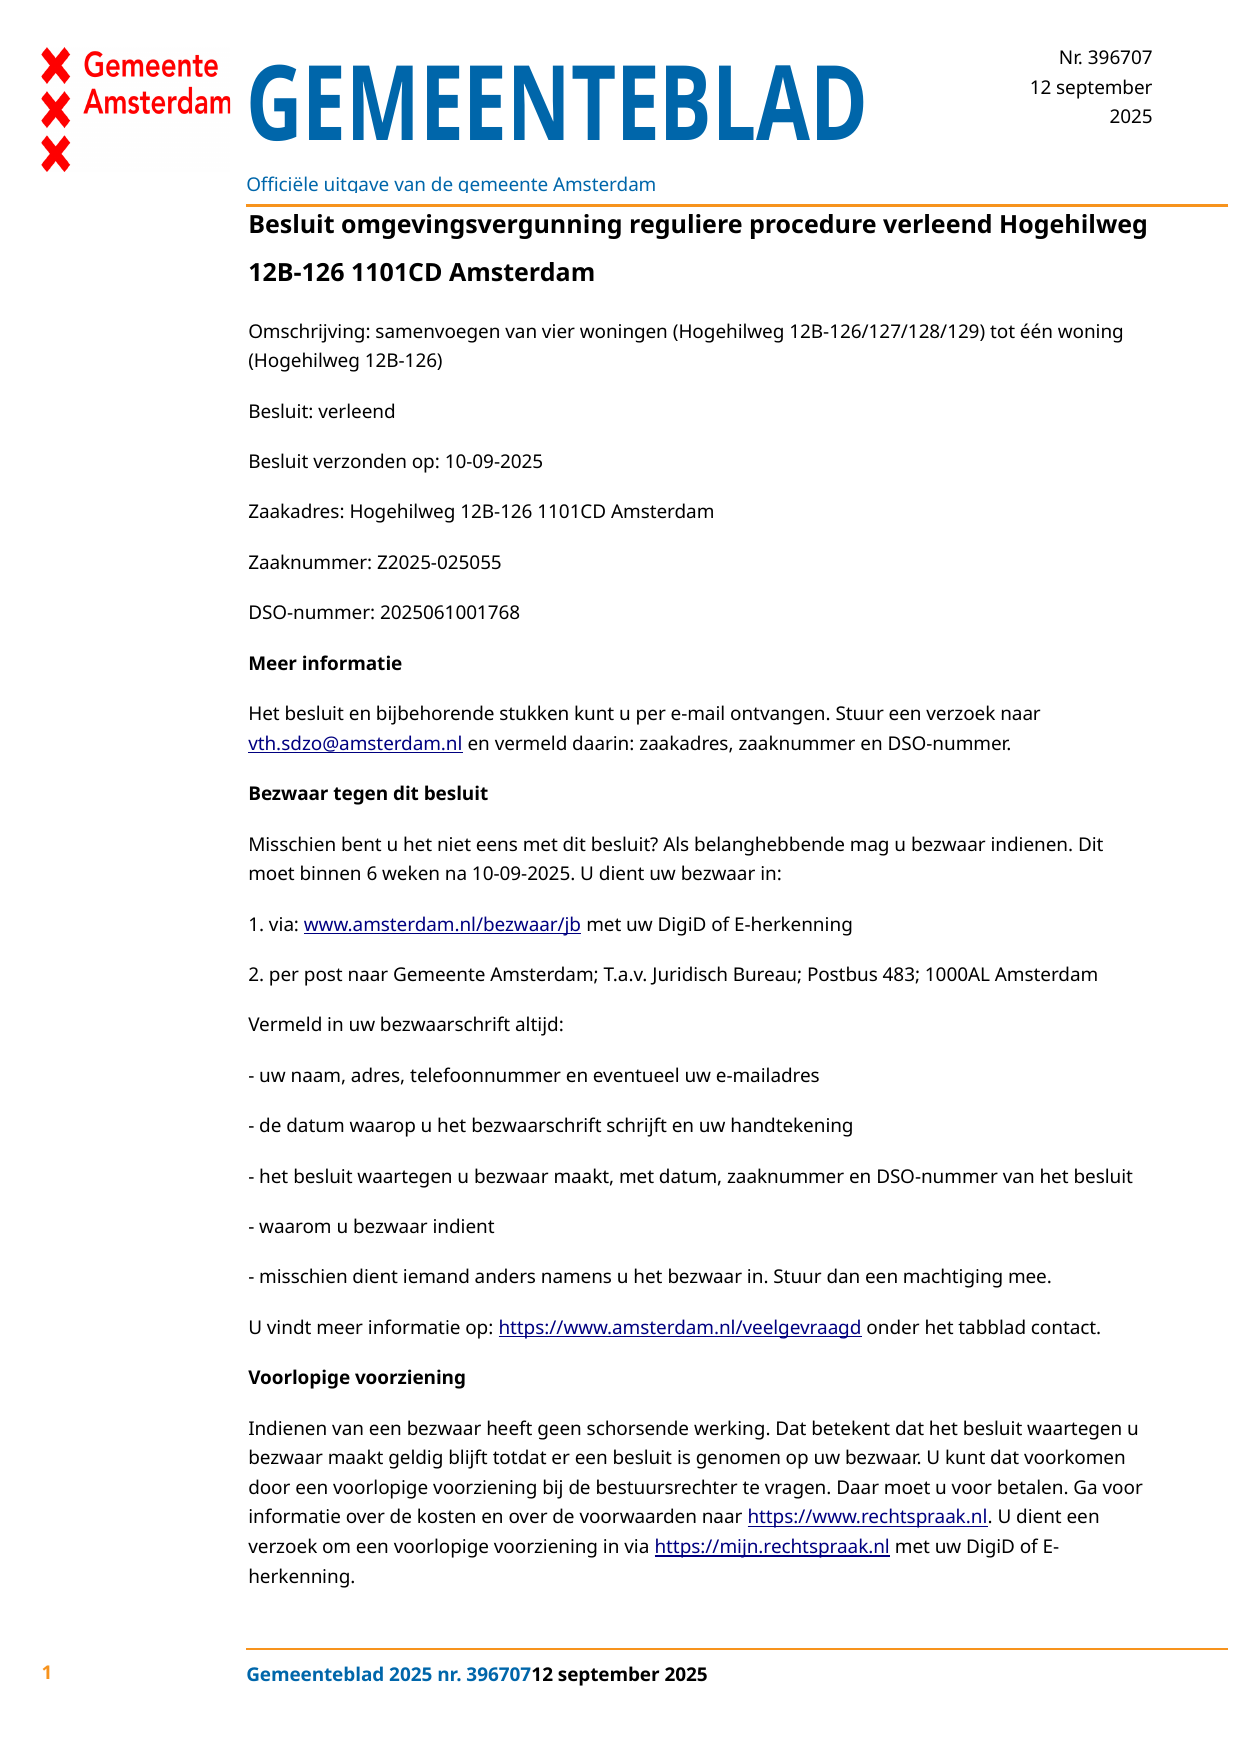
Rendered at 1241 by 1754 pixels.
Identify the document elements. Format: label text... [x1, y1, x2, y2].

text Besluit verzonden op: 10-09-2025 [248, 448, 1152, 474]
text Het besluit en bijbehorende stukken kunt u per e-mail ontvangen. Stuur een verzoek naar vth.sdzo@amsterdam.nl en vermeld daarin: zaakadres, zaaknummer en DSO-nummer. [248, 700, 1152, 756]
text Vermeld in uw bezwaarschrift altijd: [248, 1012, 1152, 1037]
text - het besluit waartegen u bezwaar maakt, met datum, zaaknummer en DSO-nummer van het besluit [248, 1163, 1152, 1189]
text - de datum waarop u het bezwaarschrift schrijft en uw handtekening [248, 1112, 1152, 1138]
text Omschrijving: samenvoegen van vier woningen (Hogehilweg 12B-126/127/128/129) tot één woning (Hogehilweg 12B-126) [248, 318, 1152, 373]
text - waarom u bezwaar indient [248, 1213, 1152, 1239]
text Voorlopige voorziening [248, 1364, 1152, 1390]
text Zaakadres: Hogehilweg 12B-126 1101CD Amsterdam [248, 499, 1152, 524]
text Besluit omgevingsvergunning reguliere procedure verleend Hogehilweg 12B-126 1101CD Amsterdam [248, 207, 1152, 288]
text Zaaknummer: Z2025-025055 [248, 549, 1152, 575]
text Misschien bent u het niet eens met dit besluit? Als belanghebbende mag u bezwaar indienen. Dit moet binnen 6 weken na 10-09-2025. U dient uw bezwaar in: [248, 831, 1152, 886]
text Meer informatie [248, 650, 1152, 676]
text U vindt meer informatie op: https://www.amsterdam.nl/veelgevraagd onder het tabblad contact. [248, 1314, 1152, 1340]
picture [41, 47, 231, 172]
text - misschien dient iemand anders namens u het bezwaar in. Stuur dan een machtiging mee. [248, 1264, 1152, 1289]
text Bezwaar tegen dit besluit [248, 780, 1152, 806]
text 1. via: www.amsterdam.nl/bezwaar/jb met uw DigiD of E-herkenning [248, 911, 1152, 937]
text Besluit: verleend [248, 398, 1152, 424]
text Indienen van een bezwaar heeft geen schorsende werking. Dat betekent dat het besluit waartegen u bezwaar maakt geldig blijft totdat er een besluit is genomen op uw bezwaar. U kunt dat voorkomen door een voorlopige voorziening bij de bestuursrechter te vragen. Daar moet u voor betalen. Ga voor informatie over de kosten en over de voorwaarden naar https://www.rechtspraak.nl. U dient een verzoek om een voorlopige voorziening in via https://mijn.rechtspraak.nl met uw DigiD of E-herkenning. [248, 1415, 1152, 1589]
text - uw naam, adres, telefoonnummer en eventueel uw e-mailadres [248, 1062, 1152, 1088]
text DSO-nummer: 2025061001768 [248, 599, 1152, 625]
text 2. per post naar Gemeente Amsterdam; T.a.v. Juridisch Bureau; Postbus 483; 1000AL Amsterdam [248, 961, 1152, 987]
